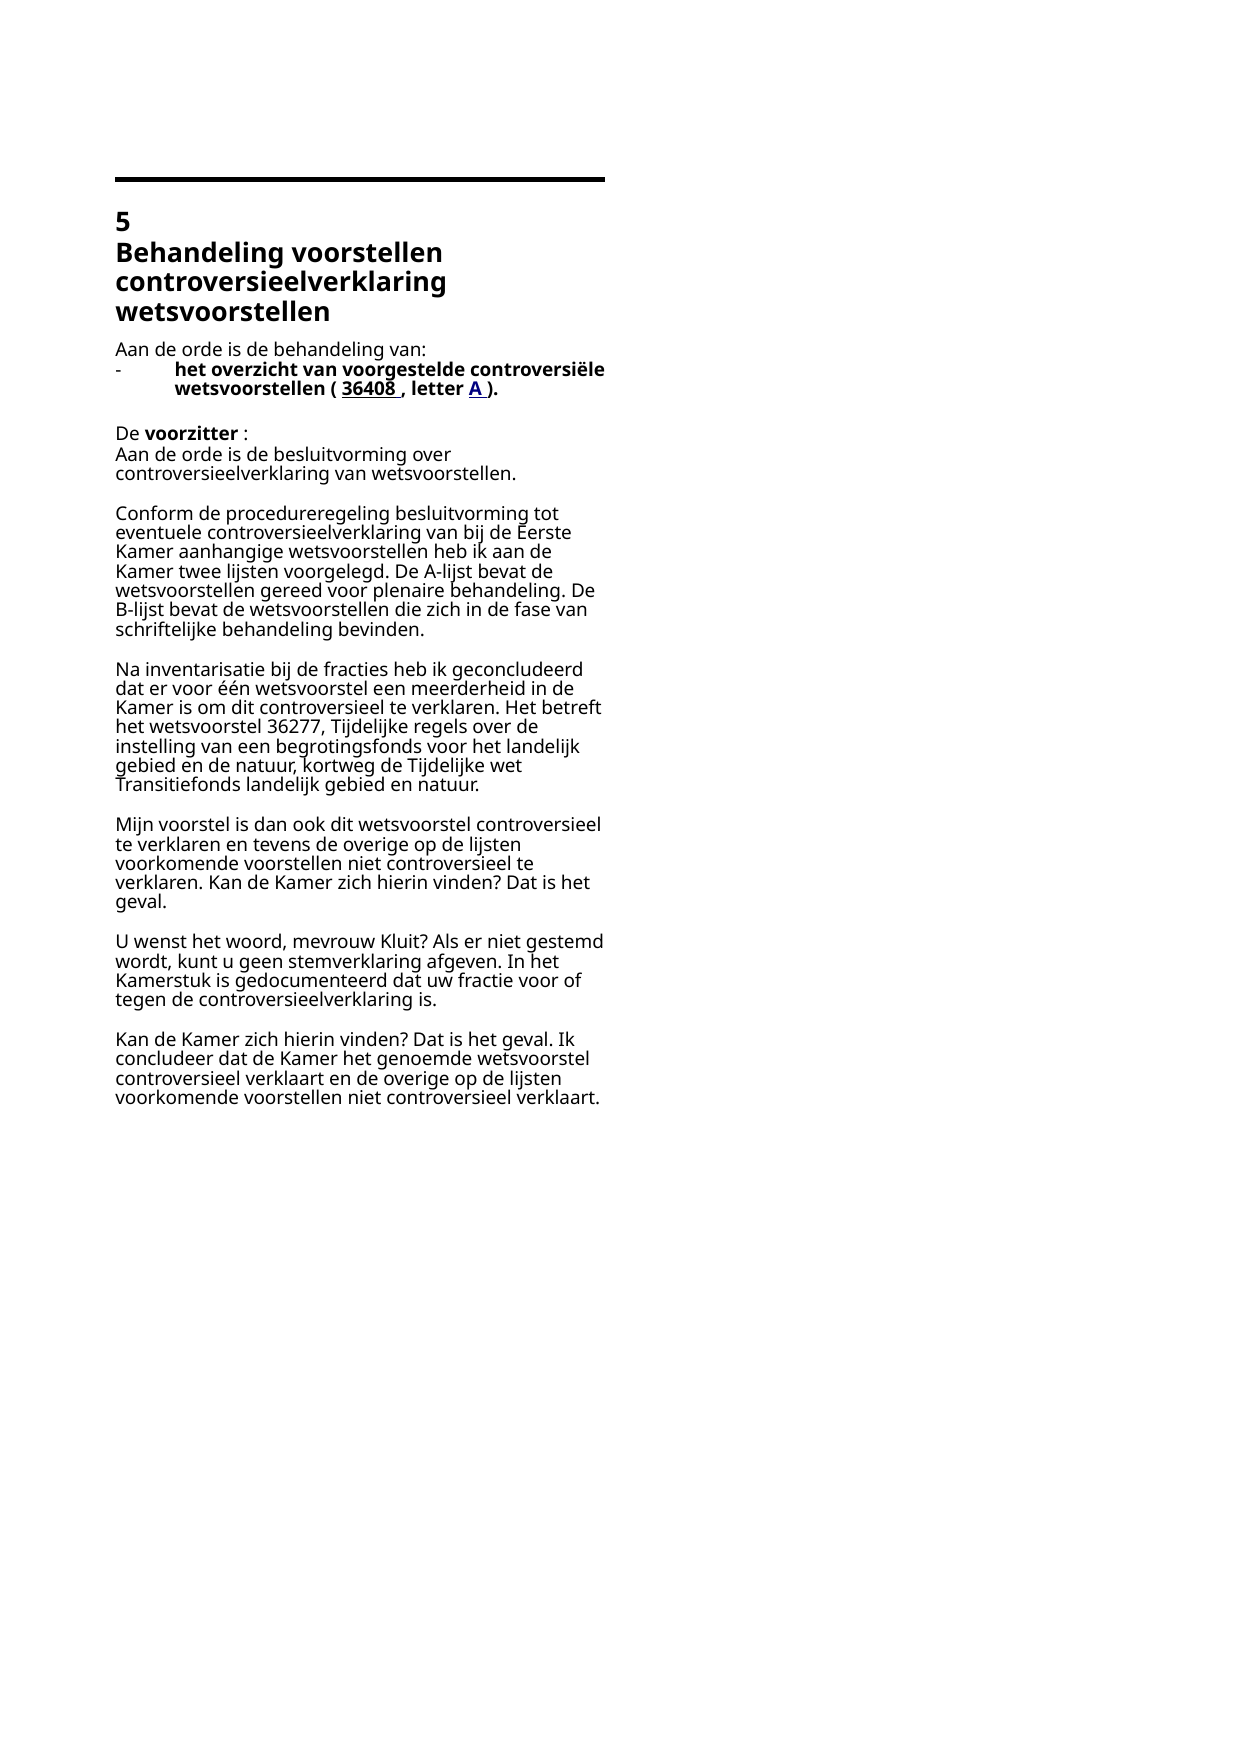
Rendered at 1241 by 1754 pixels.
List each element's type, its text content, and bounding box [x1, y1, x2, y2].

list het overzicht van voorgestelde controversiële wetsvoorstellen ( 36408 , letter A ). [115, 361, 605, 399]
text De voorzitter : [115, 420, 605, 446]
text Aan de orde is de behandeling van: [115, 341, 605, 361]
text Kan de Kamer zich hierin vinden? Dat is het geval. Ik concludeer dat de Kamer het genoemde wetsvoorstel controversieel verklaart en de overige op de lijsten voorkomende voorstellen niet controversieel verklaart. [115, 1031, 605, 1108]
text Mijn voorstel is dan ook dit wetsvoorstel controversieel te verklaren en tevens de overige op de lijsten voorkomende voorstellen niet controversieel te verklaren. Kan de Kamer zich hierin vinden? Dat is het geval. [115, 816, 605, 913]
text Behandeling voorstellen controversieelverklaring wetsvoorstellen [115, 239, 605, 341]
text Conform de procedureregeling besluitvorming tot eventuele controversieelverklaring van bij de Eerste Kamer aanhangige wetsvoorstellen heb ik aan de Kamer twee lijsten voorgelegd. De A-lijst bevat de wetsvoorstellen gereed voor plenaire behandeling. De B-lijst bevat de wetsvoorstellen die zich in de fase van schriftelijke behandeling bevinden. [115, 505, 605, 640]
text 5 [115, 203, 605, 239]
text U wenst het woord, mevrouw Kluit? Als er niet gestemd wordt, kunt u geen stemverklaring afgeven. In het Kamerstuk is gedocumenteerd dat uw fractie voor of tegen de controversieelverklaring is. [115, 933, 605, 1010]
text Aan de orde is de besluitvorming over controversieelverklaring van wetsvoorstellen. [115, 446, 605, 484]
text Na inventarisatie bij de fracties heb ik geconcludeerd dat er voor één wetsvoorstel een meerderheid in de Kamer is om dit controversieel te verklaren. Het betreft het wetsvoorstel 36277, Tijdelijke regels over de instelling van een begrotingsfonds voor het landelijk gebied en de natuur, kortweg de Tijdelijke wet Transitiefonds landelijk gebied en natuur. [115, 661, 605, 796]
